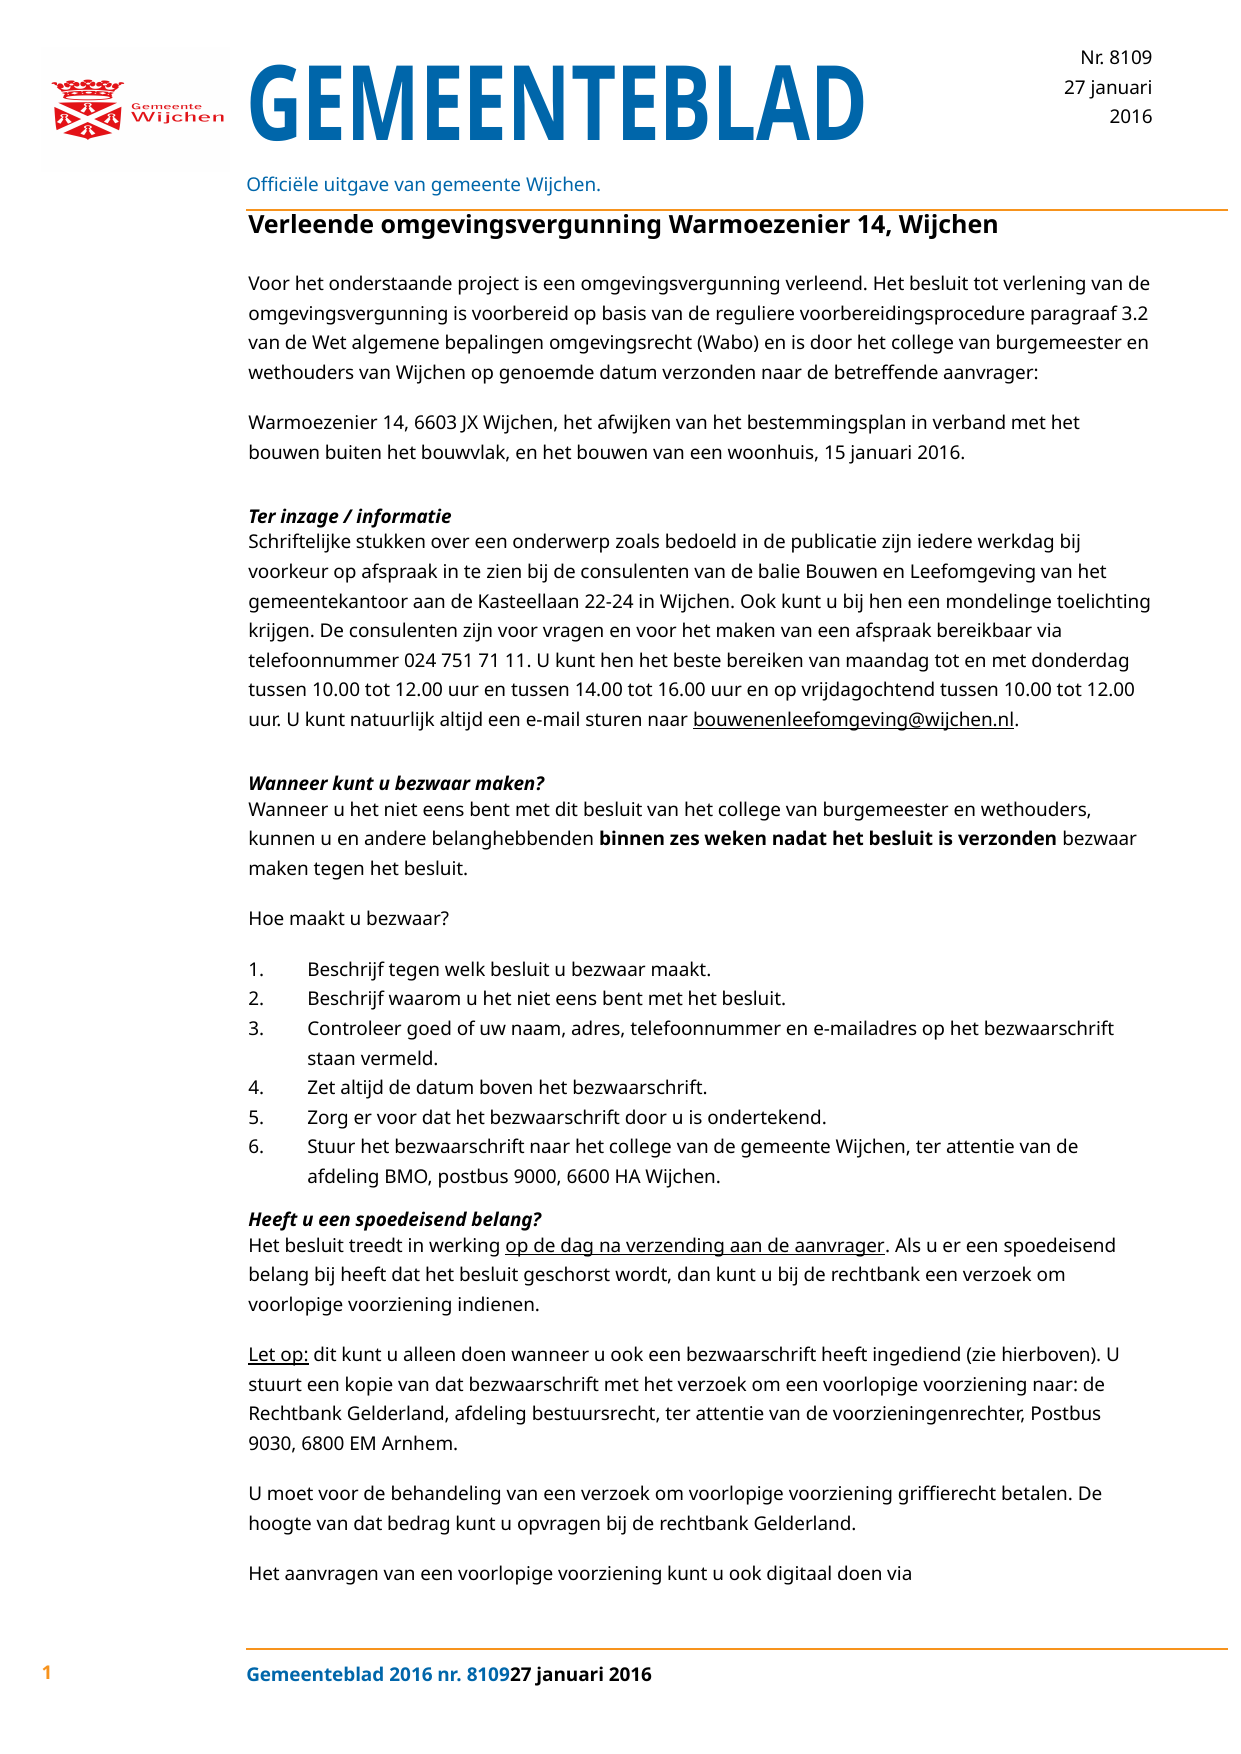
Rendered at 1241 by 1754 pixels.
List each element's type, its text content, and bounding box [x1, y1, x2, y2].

list Zet altijd de datum boven het bezwaarschrift. [248, 1074, 1152, 1100]
text Ter inzage / informatie [248, 503, 1152, 529]
text Verleende omgevingsvergunning Warmoezenier 14, Wijchen [248, 211, 1152, 241]
text Wanneer kunt u bezwaar maken? [248, 770, 1152, 796]
text Wanneer u het niet eens bent met dit besluit van het college van burgemeester en wethouders, kunnen u en andere belanghebbenden binnen zes weken nadat het besluit is verzonden bezwaar maken tegen het besluit. [248, 796, 1152, 881]
list Beschrijf tegen welk besluit u bezwaar maakt. [248, 956, 1152, 982]
list Zorg er voor dat het bezwaarschrift door u is ondertekend. [248, 1104, 1152, 1129]
text Het aanvragen van een voorlopige voorziening kunt u ook digitaal doen via [248, 1561, 1152, 1586]
list Stuur het bezwaarschrift naar het college van de gemeente Wijchen, ter attentie van de afdeling BMO, postbus 9000, 6600 HA Wijchen. [248, 1133, 1152, 1189]
list Beschrijf waarom u het niet eens bent met het besluit. [248, 986, 1152, 1011]
text Schriftelijke stukken over een onderwerp zoals bedoeld in de publicatie zijn iedere werkdag bij voorkeur op afspraak in te zien bij de consulenten van de balie Bouwen en Leefomgeving van het gemeentekantoor aan de Kasteellaan 22-24 in Wijchen. Ook kunt u bij hen een mondelinge toelichting krijgen. De consulenten zijn voor vragen en voor het maken van een afspraak bereikbaar via telefoonnummer 024 751 71 11. U kunt hen het beste bereiken van maandag tot en met donderdag tussen 10.00 tot 12.00 uur en tussen 14.00 tot 16.00 uur en op vrijdagochtend tussen 10.00 tot 12.00 uur. U kunt natuurlijk altijd een e-mail sturen naar bouwenenleefomgeving@wijchen.nl. [248, 529, 1152, 732]
text Hoe maakt u bezwaar? [248, 906, 1152, 931]
text Heeft u een spoedeisend belang? [248, 1206, 1152, 1232]
text Het besluit treedt in werking op de dag na verzending aan de aanvrager. Als u er een spoedeisend belang bij heeft dat het besluit geschorst wordt, dan kunt u bij de rechtbank een verzoek om voorlopige voorziening indienen. [248, 1232, 1152, 1317]
text Warmoezenier 14, 6603 JX Wijchen, het afwijken van het bestemmingsplan in verband met het bouwen buiten het bouwvlak, en het bouwen van een woonhuis, 15 januari 2016. [248, 409, 1152, 465]
text U moet voor de behandeling van een verzoek om voorlopige voorziening griffierecht betalen. De hoogte van dat bedrag kunt u opvragen bij de rechtbank Gelderland. [248, 1481, 1152, 1536]
list Controleer goed of uw naam, adres, telefoonnummer en e-mailadres op het bezwaarschrift staan vermeld. [248, 1015, 1152, 1070]
picture [41, 47, 231, 172]
text Voor het onderstaande project is een omgevingsvergunning verleend. Het besluit tot verlening van de omgevingsvergunning is voorbereid op basis van de reguliere voorbereidingsprocedure paragraaf 3.2 van de Wet algemene bepalingen omgevingsrecht (Wabo) en is door het college van burgemeester en wethouders van Wijchen op genoemde datum verzonden naar de betreffende aanvrager: [248, 270, 1152, 385]
text Let op: dit kunt u alleen doen wanneer u ook een bezwaarschrift heeft ingediend (zie hierboven). U stuurt een kopie van dat bezwaarschrift met het verzoek om een voorlopige voorziening naar: de Rechtbank Gelderland, afdeling bestuursrecht, ter attentie van de voorzieningenrechter, Postbus 9030, 6800 EM Arnhem. [248, 1341, 1152, 1456]
